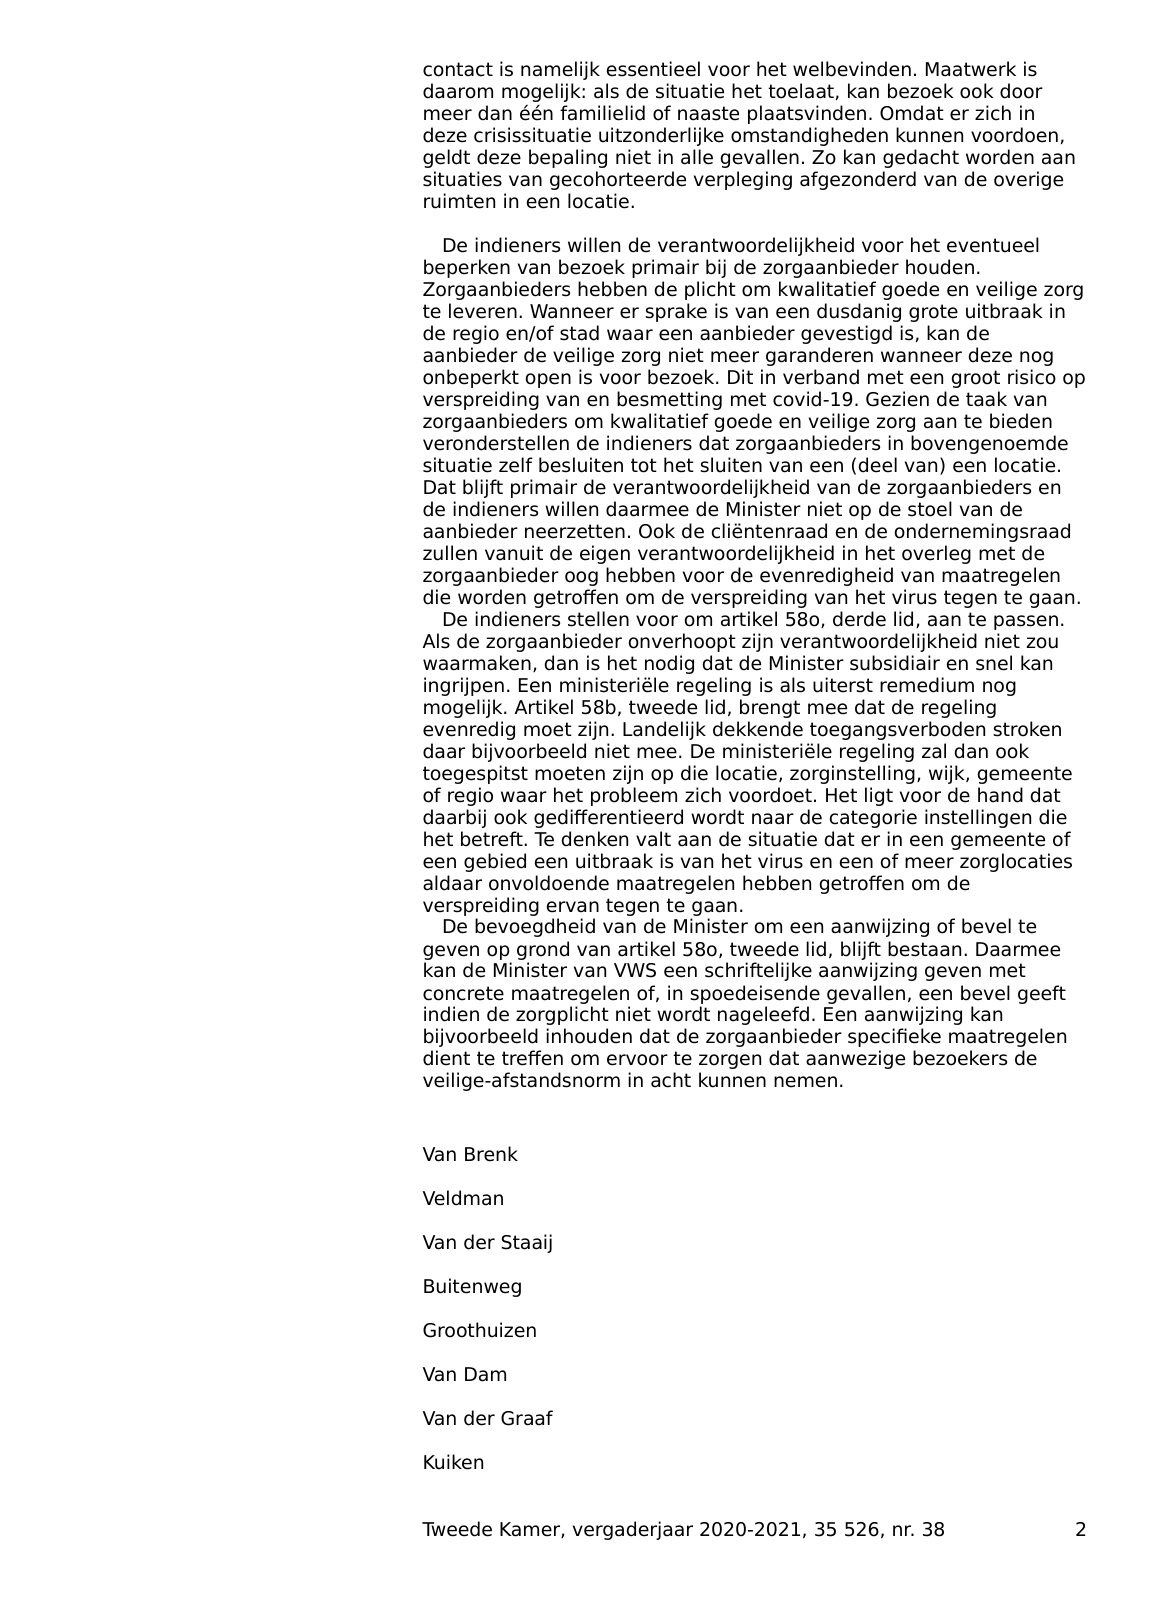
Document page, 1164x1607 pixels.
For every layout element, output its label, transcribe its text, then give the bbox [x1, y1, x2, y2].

text Van Brenk Veldman Van der Staaij Buitenweg Groothuizen Van Dam Van der Graaf Kuiken [422, 1122, 1087, 1474]
text contact is namelijk essentieel voor het welbevinden. Maatwerk is daarom mogelijk: als de situatie het toelaat, kan bezoek ook door meer dan één familielid of naaste plaatsvinden. Omdat er zich in deze crisissituatie uitzonderlijke omstandigheden kunnen voordoen, geldt deze bepaling niet in alle gevallen. Zo kan gedacht worden aan situaties van gecohorteerde verpleging afgezonderd van de overige ruimten in een locatie. [422, 59, 1087, 213]
text De bevoegdheid van de Minister om een aanwijzing of bevel te geven op grond van artikel 58o, tweede lid, blijft bestaan. Daarmee kan de Minister van VWS een schriftelijke aanwijzing geven met concrete maatregelen of, in spoedeisende gevallen, een bevel geeft indien de zorgplicht niet wordt nageleefd. Een aanwijzing kan bijvoorbeeld inhouden dat de zorgaanbieder specifieke maatregelen dient te treffen om ervoor te zorgen dat aanwezige bezoekers de veilige-afstandsnorm in acht kunnen nemen. [422, 916, 1087, 1092]
text De indieners stellen voor om artikel 58o, derde lid, aan te passen. Als de zorgaanbieder onverhoopt zijn verantwoordelijkheid niet zou waarmaken, dan is het nodig dat de Minister subsidiair en snel kan ingrijpen. Een ministeriële regeling is als uiterst remedium nog mogelijk. Artikel 58b, tweede lid, brengt mee dat de regeling evenredig moet zijn. Landelijk dekkende toegangsverboden stroken daar bijvoorbeeld niet mee. De ministeriële regeling zal dan ook toegespitst moeten zijn op die locatie, zorginstelling, wijk, gemeente of regio waar het probleem zich voordoet. Het ligt voor de hand dat daarbij ook gedifferentieerd wordt naar de categorie instellingen die het betreft. Te denken valt aan de situatie dat er in een gemeente of een gebied een uitbraak is van het virus en een of meer zorglocaties aldaar onvoldoende maatregelen hebben getroffen om de verspreiding ervan tegen te gaan. [422, 609, 1087, 916]
text De indieners willen de verantwoordelijkheid voor het eventueel beperken van bezoek primair bij de zorgaanbieder houden. Zorgaanbieders hebben de plicht om kwalitatief goede en veilige zorg te leveren. Wanneer er sprake is van een dusdanig grote uitbraak in de regio en/of stad waar een aanbieder gevestigd is, kan de aanbieder de veilige zorg niet meer garanderen wanneer deze nog onbeperkt open is voor bezoek. Dit in verband met een groot risico op verspreiding van en besmetting met covid-19. Gezien de taak van zorgaanbieders om kwalitatief goede en veilige zorg aan te bieden veronderstellen de indieners dat zorgaanbieders in bovengenoemde situatie zelf besluiten tot het sluiten van een (deel van) een locatie. Dat blijft primair de verantwoordelijkheid van de zorgaanbieders en de indieners willen daarmee de Minister niet op de stoel van de aanbieder neerzetten. Ook de cliëntenraad en de ondernemingsraad zullen vanuit de eigen verantwoordelijkheid in het overleg met de zorgaanbieder oog hebben voor de evenredigheid van maatregelen die worden getroffen om de verspreiding van het virus tegen te gaan. [422, 235, 1087, 609]
